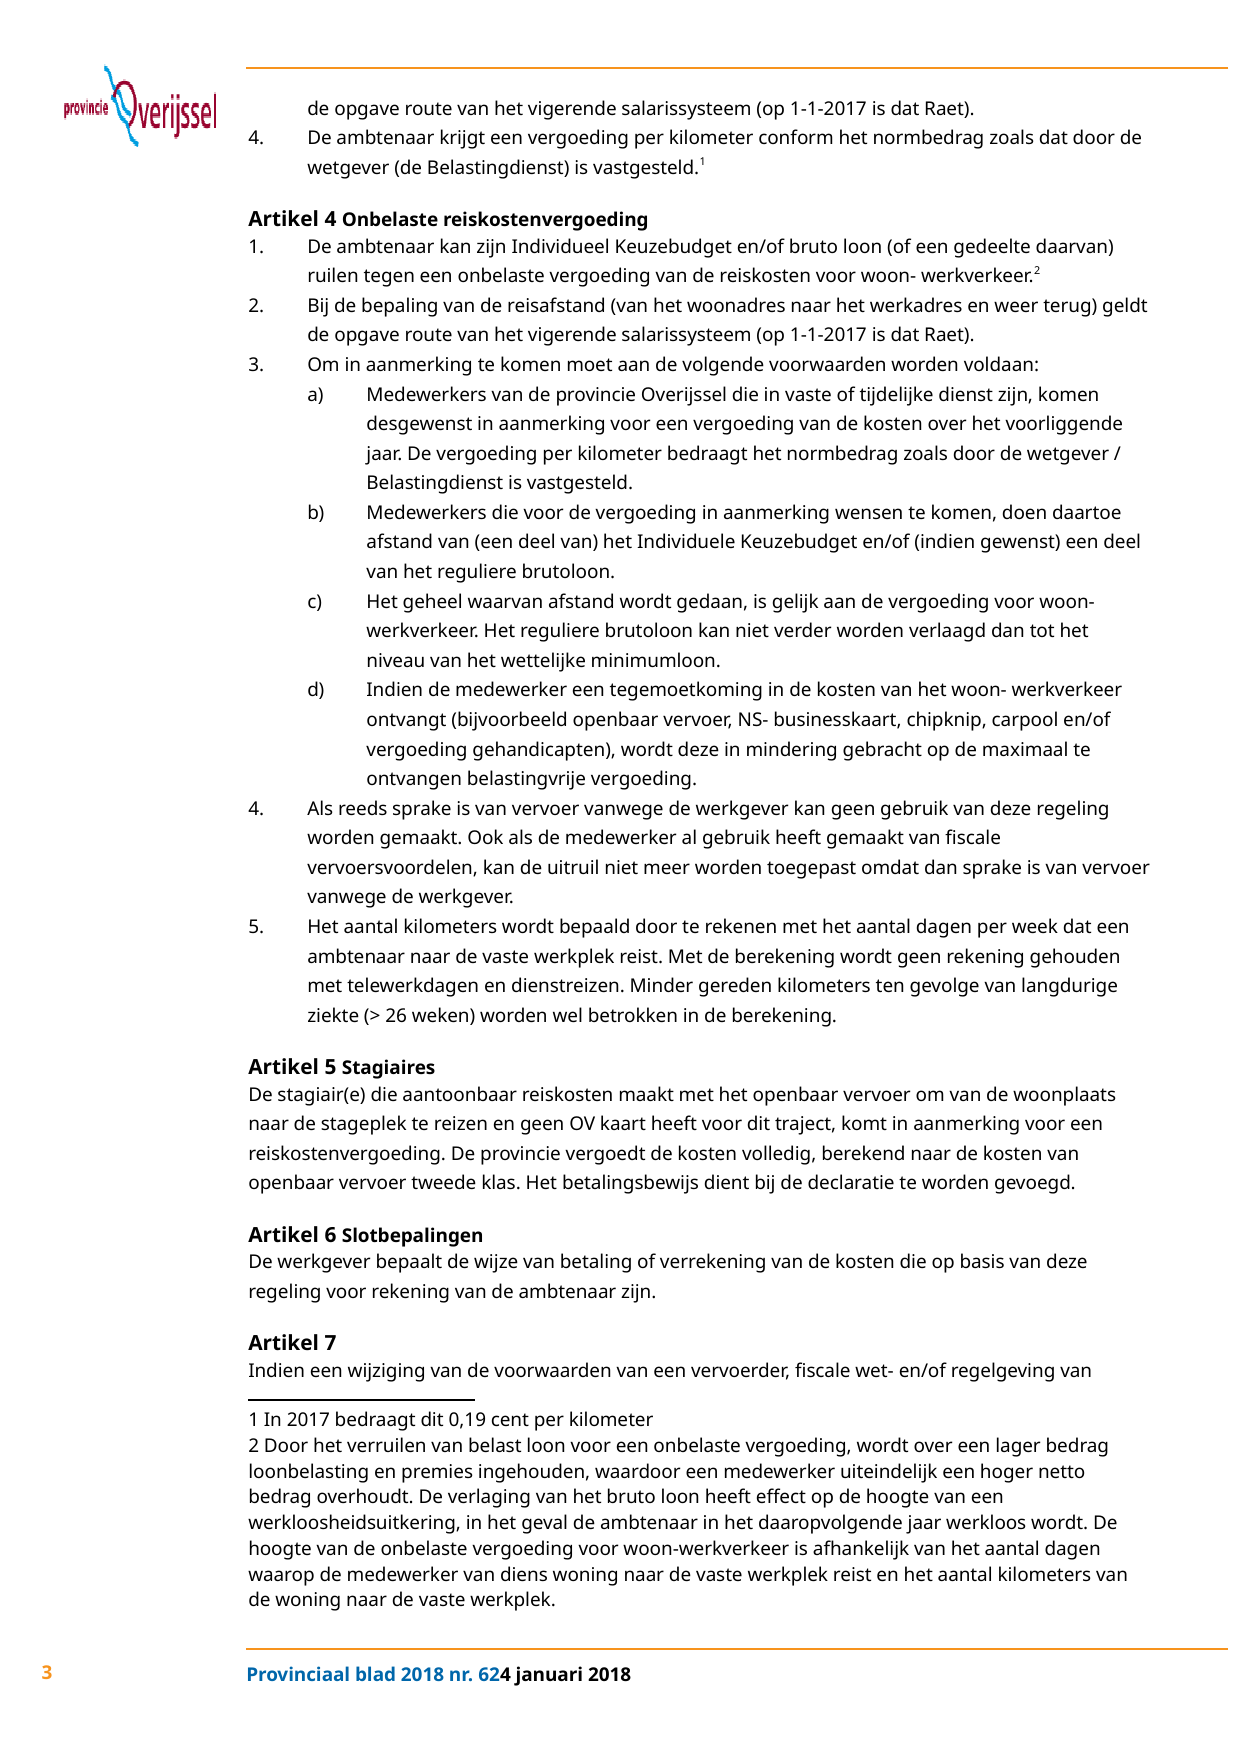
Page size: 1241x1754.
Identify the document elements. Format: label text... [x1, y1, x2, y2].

text Artikel 6 Slotbepalingen [248, 1220, 1152, 1248]
text De stagiair(e) die aantoonbaar reiskosten maakt met het openbaar vervoer om van de woonplaats naar de stageplek te reizen en geen OV kaart heeft voor dit traject, komt in aanmerking voor een reiskostenvergoeding. De provincie vergoedt de kosten volledig, berekend naar de kosten van openbaar vervoer tweede klas. Het betalingsbewijs dient bij de declaratie te worden gevoegd. [248, 1081, 1152, 1195]
list Bij de bepaling van de reisafstand (van het woonadres naar het werkadres en weer terug) geldt de opgave route van het vigerende salarissysteem (op 1-1-2017 is dat Raet). [248, 292, 1152, 347]
list Het aantal kilometers wordt bepaald door te rekenen met het aantal dagen per week dat een ambtenaar naar de vaste werkplek reist. Met de berekening wordt geen rekening gehouden met telewerkdagen en dienstreizen. Minder gereden kilometers ten gevolge van langdurige ziekte (> 26 weken) worden wel betrokken in de berekening. [248, 913, 1152, 1028]
list Het geheel waarvan afstand wordt gedaan, is gelijk aan de vergoeding voor woon- werkverkeer. Het reguliere brutoloon kan niet verder worden verlaagd dan tot het niveau van het wettelijke minimumloon. [307, 588, 1152, 673]
text De werkgever bepaalt de wijze van betaling of verrekening van de kosten die op basis van deze regeling voor rekening van de ambtenaar zijn. [248, 1248, 1152, 1304]
list Medewerkers die voor de vergoeding in aanmerking wensen te komen, doen daartoe afstand van (een deel van) het Individuele Keuzebudget en/of (indien gewenst) een deel van het reguliere brutoloon. [307, 499, 1152, 584]
list In 2017 bedraagt dit 0,19 cent per kilometer [248, 1406, 1152, 1432]
text Indien een wijziging van de voorwaarden van een vervoerder, fiscale wet- en/of regelgeving van [248, 1357, 1152, 1383]
list Als reeds sprake is van vervoer vanwege de werkgever kan geen gebruik van deze regeling worden gemaakt. Ook als de medewerker al gebruik heeft gemaakt van fiscale vervoersvoordelen, kan de uitruil niet meer worden toegepast omdat dan sprake is van vervoer vanwege de werkgever. [248, 795, 1152, 909]
text Artikel 4 Onbelaste reiskostenvergoeding [248, 204, 1152, 233]
text Artikel 5 Stagiaires [248, 1052, 1152, 1081]
list De ambtenaar kan zijn Individueel Keuzebudget en/of bruto loon (of een gedeelte daarvan) ruilen tegen een onbelaste vergoeding van de reiskosten voor woon- werkverkeer. [248, 233, 1152, 288]
list De ambtenaar krijgt een vergoeding per kilometer conform het normbedrag zoals dat door de wetgever (de Belastingdienst) is vastgesteld. [248, 124, 1152, 180]
list Om in aanmerking te komen moet aan de volgende voorwaarden worden voldaan: [248, 351, 1152, 377]
list Door het verruilen van belast loon voor een onbelaste vergoeding, wordt over een lager bedrag loonbelasting en premies ingehouden, waardoor een medewerker uiteindelijk een hoger netto bedrag overhoudt. De verlaging van het bruto loon heeft effect op de hoogte van een werkloosheidsuitkering, in het geval de ambtenaar in het daaropvolgende jaar werkloos wordt. De hoogte van de onbelaste vergoeding voor woon-werkverkeer is afhankelijk van het aantal dagen waarop de medewerker van diens woning naar de vaste werkplek reist en het aantal kilometers van de woning naar de vaste werkplek. [248, 1432, 1152, 1612]
picture [41, 47, 231, 172]
text Artikel 7 [248, 1328, 1152, 1357]
list Indien de medewerker een tegemoetkoming in de kosten van het woon- werkverkeer ontvangt (bijvoorbeeld openbaar vervoer, NS- businesskaart, chipknip, carpool en/of vergoeding gehandicapten), wordt deze in mindering gebracht op de maximaal te ontvangen belastingvrije vergoeding. [307, 677, 1152, 791]
list Medewerkers van de provincie Overijssel die in vaste of tijdelijke dienst zijn, komen desgewenst in aanmerking voor een vergoeding van de kosten over het voorliggende jaar. De vergoeding per kilometer bedraagt het normbedrag zoals door de wetgever / Belastingdienst is vastgesteld. [307, 381, 1152, 495]
list de opgave route van het vigerende salarissysteem (op 1-1-2017 is dat Raet). [248, 95, 1152, 121]
